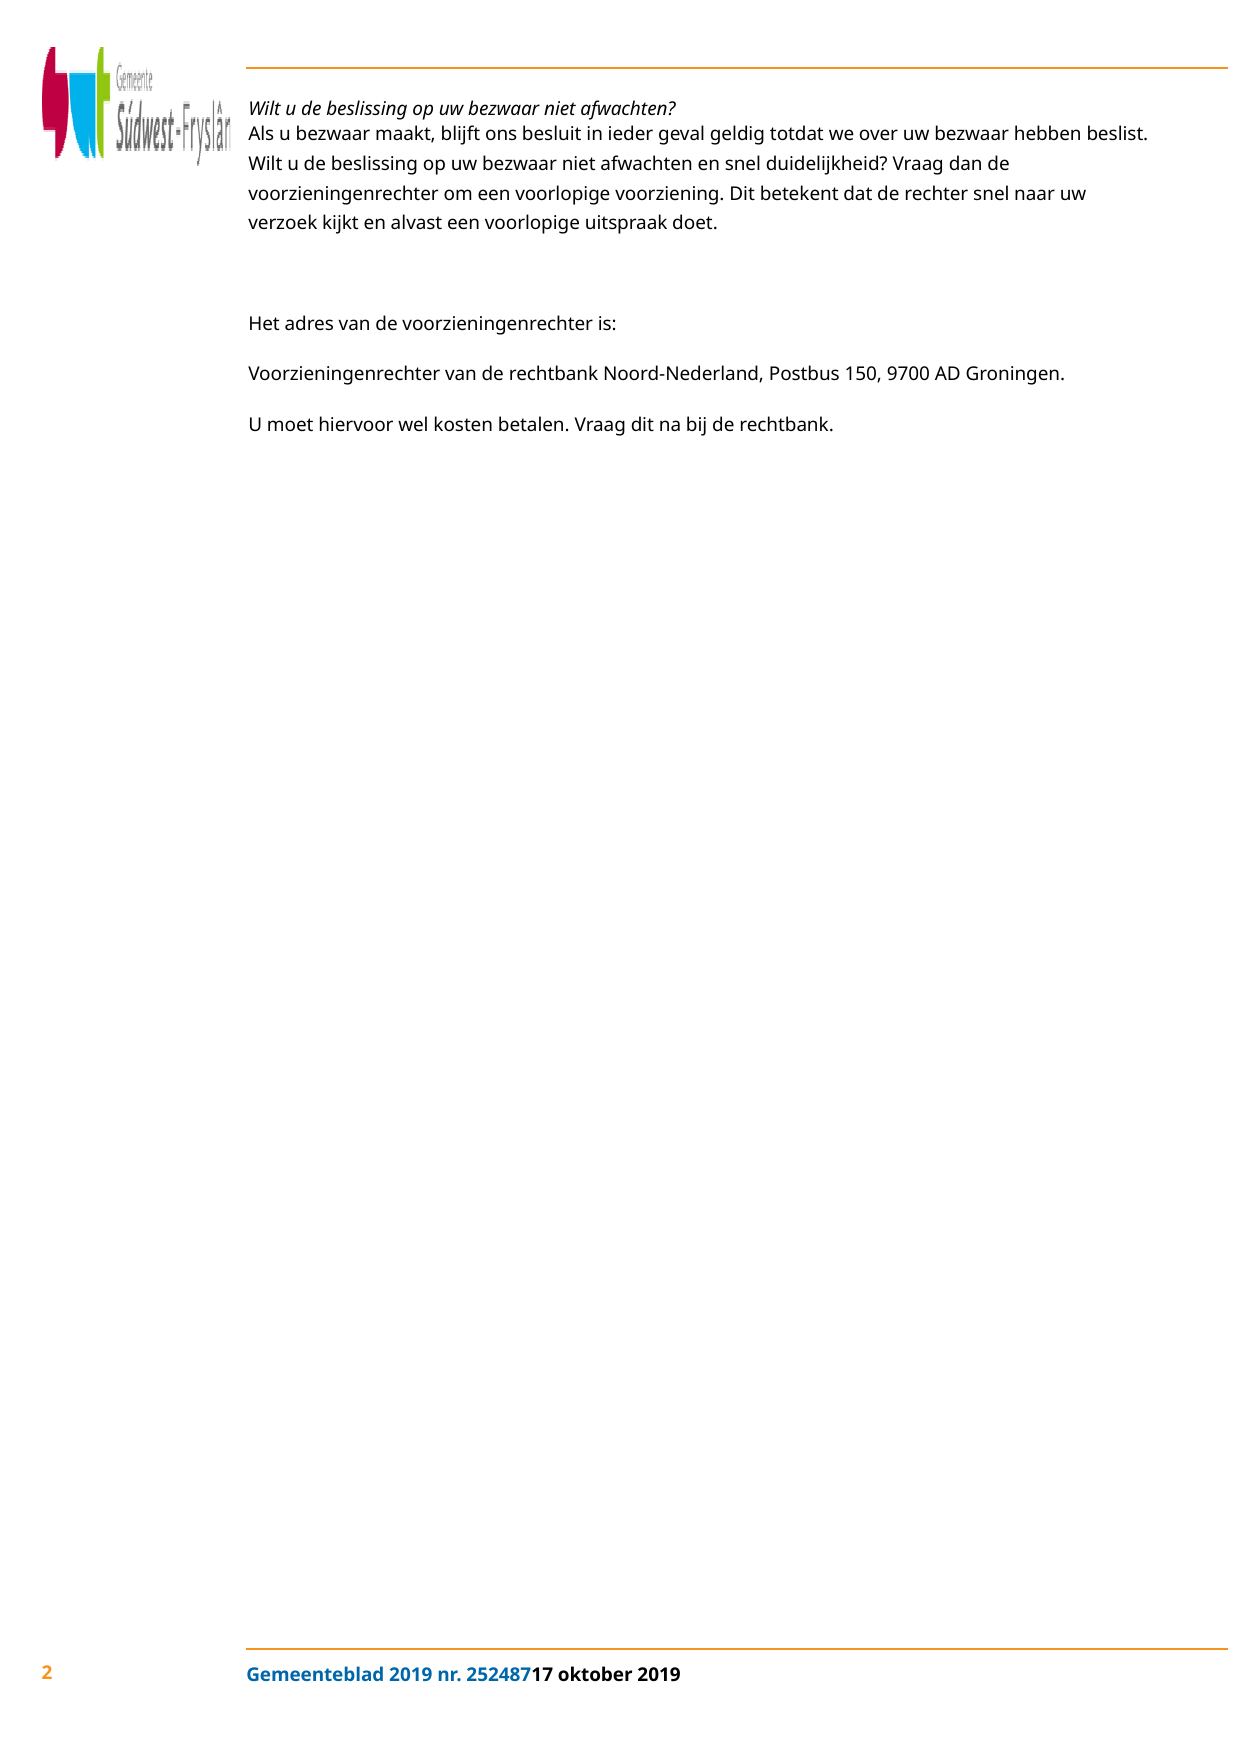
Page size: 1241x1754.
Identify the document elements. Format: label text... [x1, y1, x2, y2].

picture [41, 47, 231, 172]
text Als u bezwaar maakt, blijft ons besluit in ieder geval geldig totdat we over uw bezwaar hebben beslist. Wilt u de beslissing op uw bezwaar niet afwachten en snel duidelijkheid? Vraag dan de voorzieningenrechter om een voorlopige voorziening. Dit betekent dat de rechter snel naar uw verzoek kijkt en alvast een voorlopige uitspraak doet. [248, 121, 1152, 235]
text Het adres van de voorzieningenrechter is: [248, 310, 1152, 336]
text U moet hiervoor wel kosten betalen. Vraag dit na bij de rechtbank. [248, 411, 1152, 437]
text Voorzieningenrechter van de rechtbank Noord-Nederland, Postbus 150, 9700 AD Groningen. [248, 361, 1152, 386]
text Wilt u de beslissing op uw bezwaar niet afwachten? [248, 95, 1152, 121]
